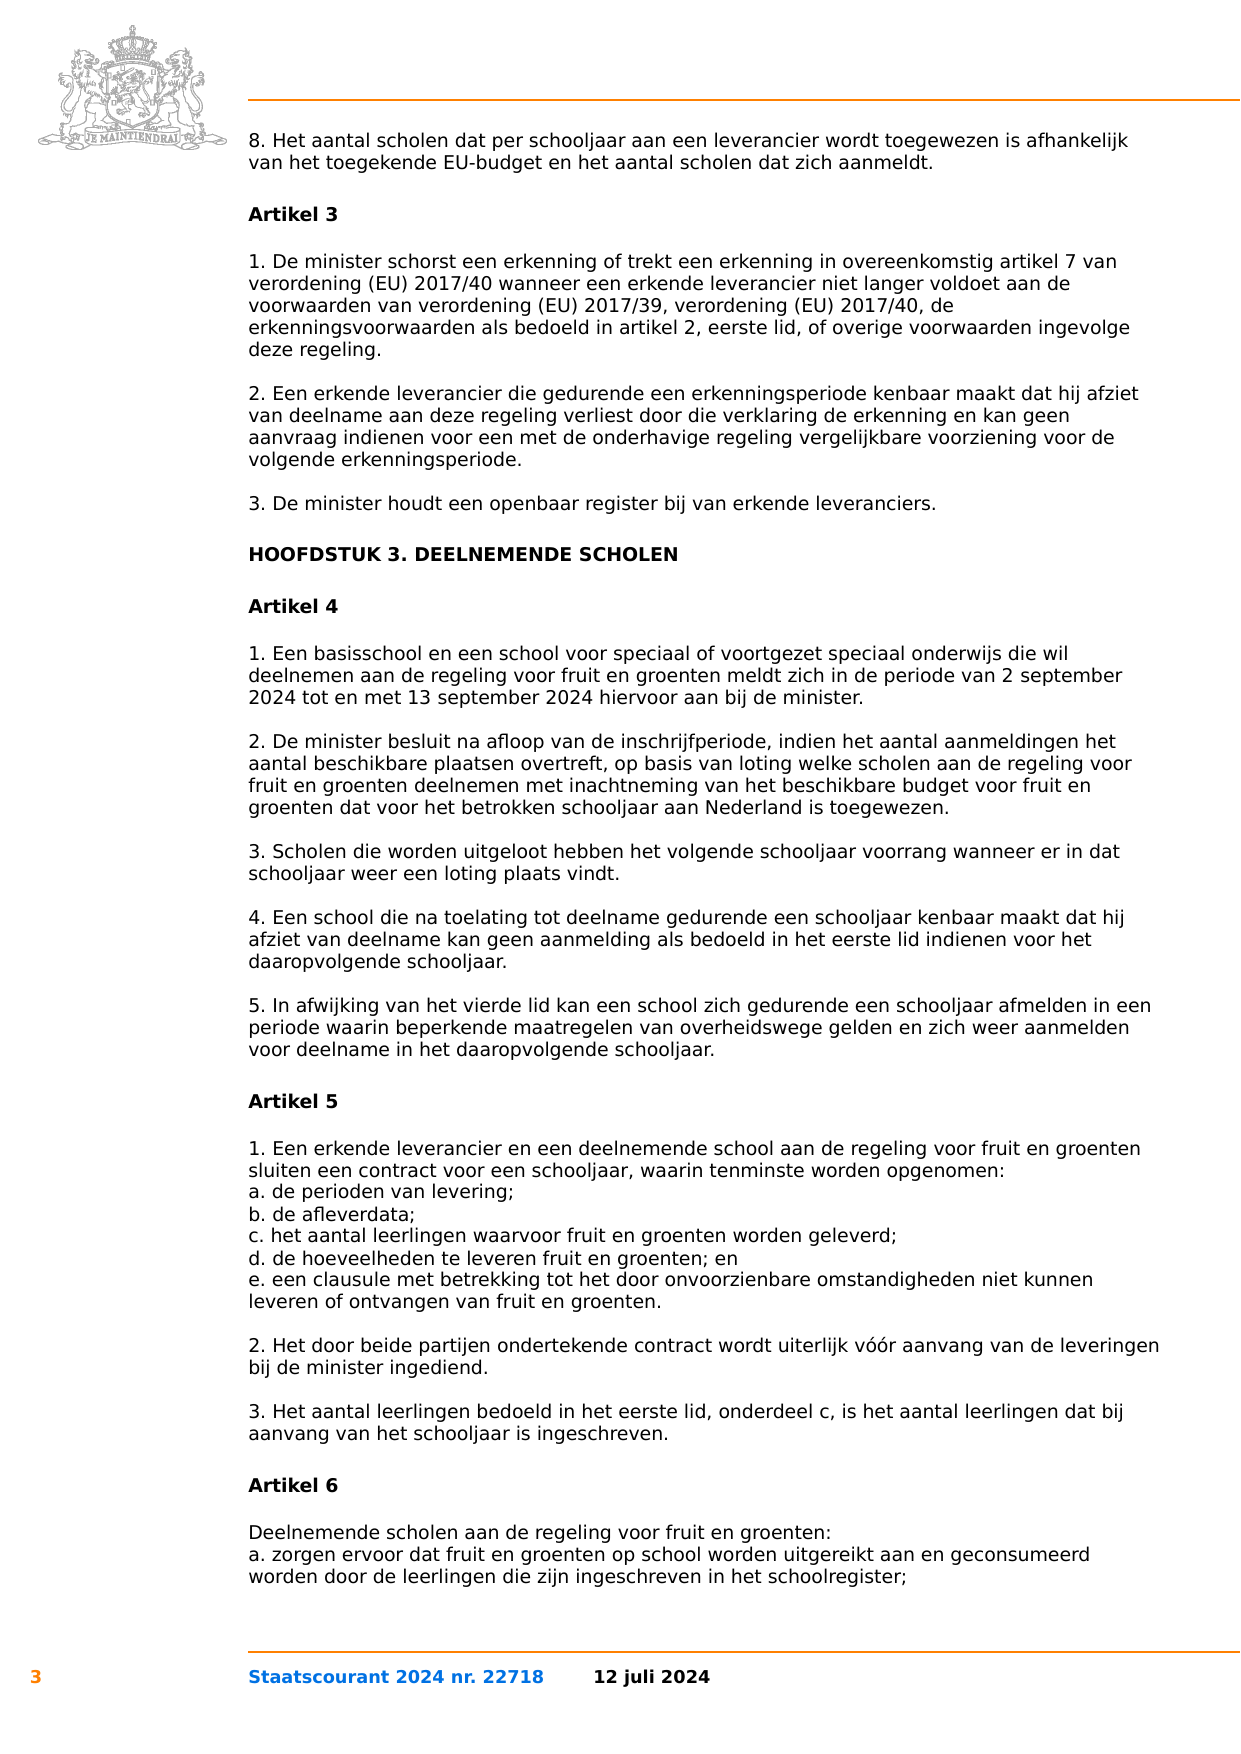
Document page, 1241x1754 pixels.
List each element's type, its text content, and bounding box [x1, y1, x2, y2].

text 4. Een school die na toelating tot deelname gedurende een schooljaar kenbaar maakt dat hij afziet van deelname kan geen aanmelding als bedoeld in het eerste lid indienen voor het daaropvolgende schooljaar. [248, 907, 1163, 973]
text 1. De minister schorst een erkenning of trekt een erkenning in overeenkomstig artikel 7 van verordening (EU) 2017/40 wanneer een erkende leverancier niet langer voldoet aan de voorwaarden van verordening (EU) 2017/39, verordening (EU) 2017/40, de erkenningsvoorwaarden als bedoeld in artikel 2, eerste lid, of overige voorwaarden ingevolge deze regeling. [248, 251, 1163, 361]
text a. zorgen ervoor dat fruit en groenten op school worden uitgereikt aan en geconsumeerd worden door de leerlingen die zijn ingeschreven in het schoolregister; [248, 1544, 1163, 1588]
text 2. Een erkende leverancier die gedurende een erkenningsperiode kenbaar maakt dat hij afziet van deelname aan deze regeling verliest door die verklaring de erkenning en kan geen aanvraag indienen voor een met de onderhavige regeling vergelijkbare voorziening voor de volgende erkenningsperiode. [248, 383, 1163, 471]
subtitle Artikel 5 [248, 1091, 1163, 1112]
text 5. In afwijking van het vierde lid kan een school zich gedurende een schooljaar afmelden in een periode waarin beperkende maatregelen van overheidswege gelden en zich weer aanmelden voor deelname in het daaropvolgende schooljaar. [248, 994, 1163, 1061]
text d. de hoeveelheden te leveren fruit en groenten; en [248, 1247, 1163, 1269]
text a. de perioden van levering; [248, 1181, 1163, 1203]
text e. een clausule met betrekking tot het door onvoorzienbare omstandigheden niet kunnen leveren of ontvangen van fruit en groenten. [248, 1269, 1163, 1313]
subtitle HOOFDSTUK 3. DEELNEMENDE SCHOLEN [248, 544, 1163, 566]
text 1. Een basisschool en een school voor speciaal of voortgezet speciaal onderwijs die wil deelnemen aan de regeling voor fruit en groenten meldt zich in de periode van 2 september 2024 tot en met 13 september 2024 hiervoor aan bij de minister. [248, 643, 1163, 709]
text 8. Het aantal scholen dat per schooljaar aan een leverancier wordt toegewezen is afhankelijk van het toegekende EU-budget en het aantal scholen dat zich aanmeldt. [248, 130, 1163, 174]
subtitle Artikel 3 [248, 204, 1163, 226]
subtitle Artikel 6 [248, 1475, 1163, 1497]
text b. de afleverdata; [248, 1203, 1163, 1225]
text 2. De minister besluit na afloop van de inschrijfperiode, indien het aantal aanmeldingen het aantal beschikbare plaatsen overtreft, op basis van loting welke scholen aan de regeling voor fruit en groenten deelnemen met inachtneming van het beschikbare budget voor fruit en groenten dat voor het betrokken schooljaar aan Nederland is toegewezen. [248, 731, 1163, 819]
text c. het aantal leerlingen waarvoor fruit en groenten worden geleverd; [248, 1225, 1163, 1247]
text Deelnemende scholen aan de regeling voor fruit en groenten: [248, 1522, 1163, 1544]
picture [38, 25, 227, 150]
subtitle Artikel 4 [248, 596, 1163, 618]
text 1. Een erkende leverancier en een deelnemende school aan de regeling voor fruit en groenten sluiten een contract voor een schooljaar, waarin tenminste worden opgenomen: [248, 1137, 1163, 1181]
text 3. Scholen die worden uitgeloot hebben het volgende schooljaar voorrang wanneer er in dat schooljaar weer een loting plaats vindt. [248, 841, 1163, 885]
text 2. Het door beide partijen ondertekende contract wordt uiterlijk vóór aanvang van de leveringen bij de minister ingediend. [248, 1335, 1163, 1379]
text 3. Het aantal leerlingen bedoeld in het eerste lid, onderdeel c, is het aantal leerlingen dat bij aanvang van het schooljaar is ingeschreven. [248, 1401, 1163, 1445]
text 3. De minister houdt een openbaar register bij van erkende leveranciers. [248, 492, 1163, 514]
